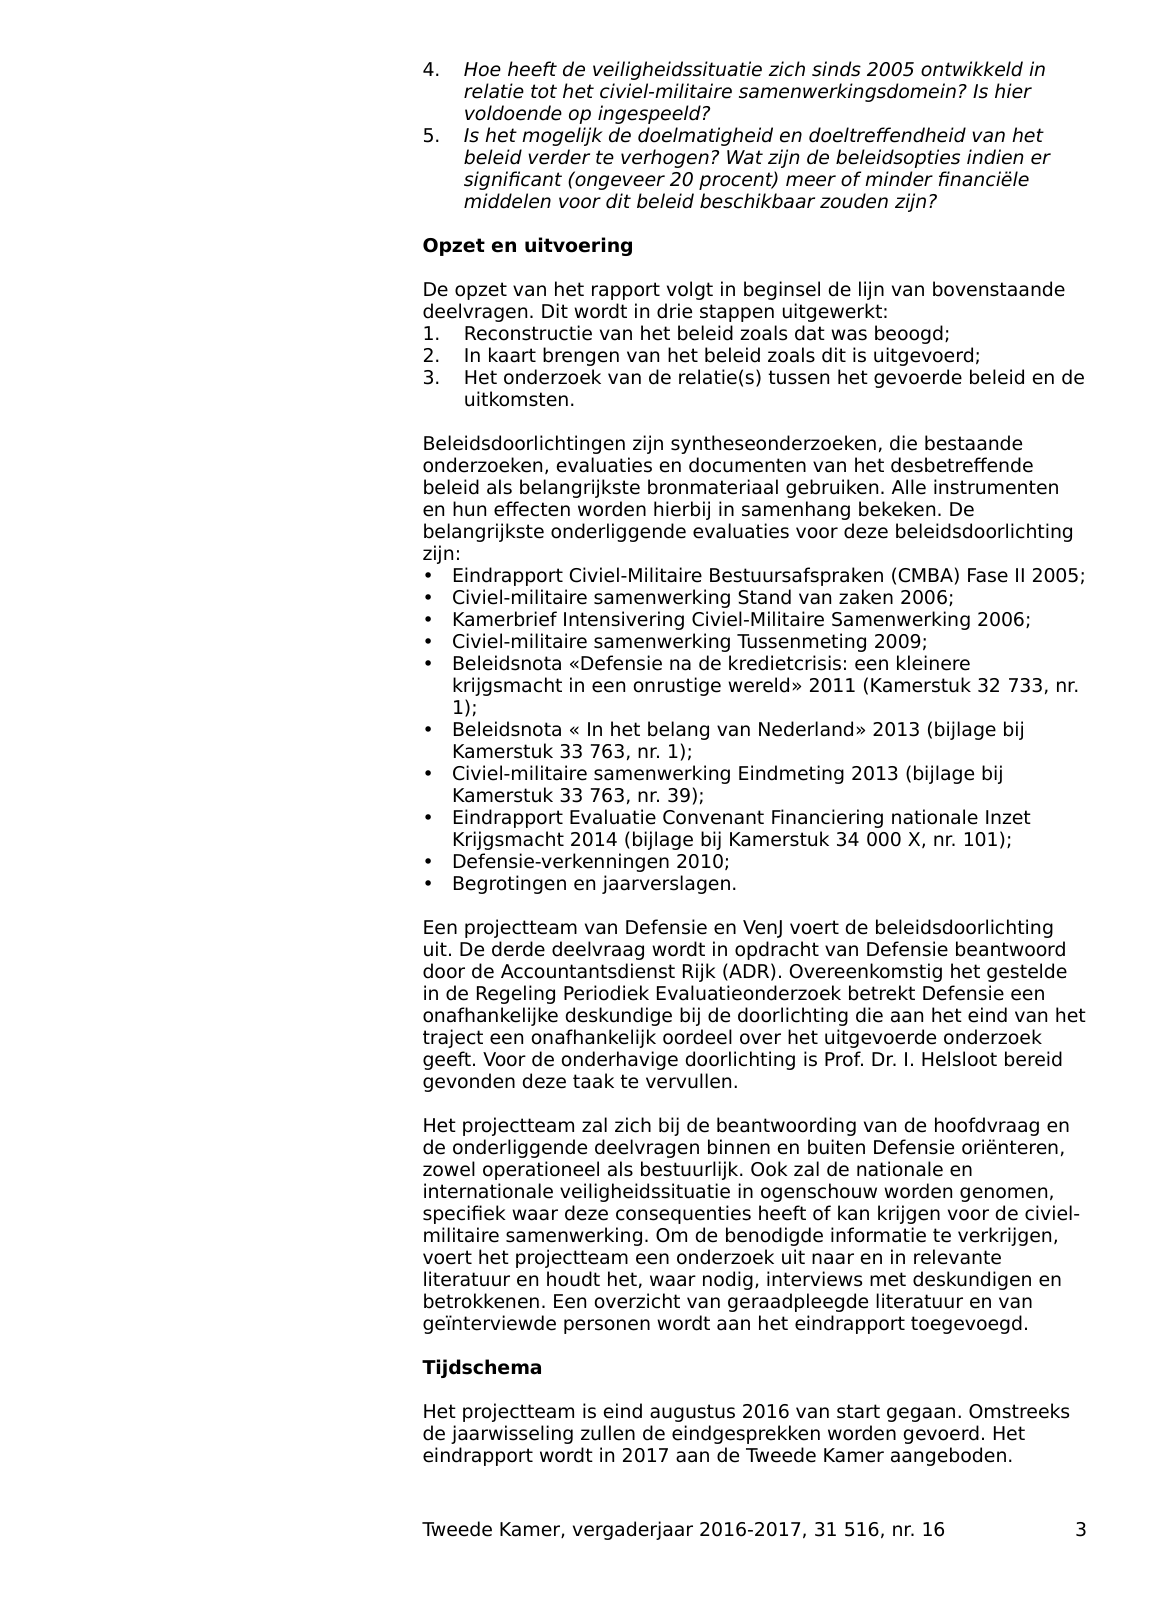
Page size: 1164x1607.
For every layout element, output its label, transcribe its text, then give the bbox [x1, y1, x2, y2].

subtitle Opzet en uitvoering [422, 235, 1087, 257]
text • Civiel-militaire samenwerking Eindmeting 2013 (bijlage bij Kamerstuk 33 763, nr. 39); [422, 763, 1087, 807]
text Het projectteam zal zich bij de beantwoording van de hoofdvraag en de onderliggende deelvragen binnen en buiten Defensie oriënteren, zowel operationeel als bestuurlijk. Ook zal de nationale en internationale veiligheidssituatie in ogenschouw worden genomen, specifiek waar deze consequenties heeft of kan krijgen voor de civiel-militaire samenwerking. Om de benodigde informatie te verkrijgen, voert het projectteam een onderzoek uit naar en in relevante literatuur en houdt het, waar nodig, interviews met deskundigen en betrokkenen. Een overzicht van geraadpleegde literatuur en van geïnterviewde personen wordt aan het eindrapport toegevoegd. [422, 1115, 1087, 1335]
text 5. Is het mogelijk de doelmatigheid en doeltreffendheid van het beleid verder te verhogen? Wat zijn de beleidsopties indien er significant (ongeveer 20 procent) meer of minder financiële middelen voor dit beleid beschikbaar zouden zijn? [422, 125, 1087, 213]
text • Kamerbrief Intensivering Civiel-Militaire Samenwerking 2006; [422, 609, 1087, 631]
text 2. In kaart brengen van het beleid zoals dit is uitgevoerd; [422, 345, 1087, 367]
text Beleidsdoorlichtingen zijn syntheseonderzoeken, die bestaande onderzoeken, evaluaties en documenten van het desbetreffende beleid als belangrijkste bronmateriaal gebruiken. Alle instrumenten en hun effecten worden hierbij in samenhang bekeken. De belangrijkste onderliggende evaluaties voor deze beleidsdoorlichting zijn: [422, 433, 1087, 565]
text • Beleidsnota « In het belang van Nederland» 2013 (bijlage bij Kamerstuk 33 763, nr. 1); [422, 719, 1087, 763]
text 1. Reconstructie van het beleid zoals dat was beoogd; [422, 323, 1087, 345]
text • Eindrapport Evaluatie Convenant Financiering nationale Inzet Krijgsmacht 2014 (bijlage bij Kamerstuk 34 000 X, nr. 101); [422, 807, 1087, 851]
text • Begrotingen en jaarverslagen. [422, 873, 1087, 895]
text Een projectteam van Defensie en VenJ voert de beleidsdoorlichting uit. De derde deelvraag wordt in opdracht van Defensie beantwoord door de Accountantsdienst Rijk (ADR). Overeenkomstig het gestelde in de Regeling Periodiek Evaluatieonderzoek betrekt Defensie een onafhankelijke deskundige bij de doorlichting die aan het eind van het traject een onafhankelijk oordeel over het uitgevoerde onderzoek geeft. Voor de onderhavige doorlichting is Prof. Dr. I. Helsloot bereid gevonden deze taak te vervullen. [422, 917, 1087, 1093]
text 3. Het onderzoek van de relatie(s) tussen het gevoerde beleid en de uitkomsten. [422, 367, 1087, 411]
text • Civiel-militaire samenwerking Tussenmeting 2009; [422, 631, 1087, 653]
subtitle Tijdschema [422, 1357, 1087, 1379]
text De opzet van het rapport volgt in beginsel de lijn van bovenstaande deelvragen. Dit wordt in drie stappen uitgewerkt: [422, 279, 1087, 323]
text • Beleidsnota «Defensie na de kredietcrisis: een kleinere krijgsmacht in een onrustige wereld» 2011 (Kamerstuk 32 733, nr. 1); [422, 653, 1087, 719]
text • Defensie-verkenningen 2010; [422, 851, 1087, 873]
text 4. Hoe heeft de veiligheidssituatie zich sinds 2005 ontwikkeld in relatie tot het civiel-militaire samenwerkingsdomein? Is hier voldoende op ingespeeld? [422, 59, 1087, 125]
text • Civiel-militaire samenwerking Stand van zaken 2006; [422, 587, 1087, 609]
text Het projectteam is eind augustus 2016 van start gegaan. Omstreeks de jaarwisseling zullen de eindgesprekken worden gevoerd. Het eindrapport wordt in 2017 aan de Tweede Kamer aangeboden. [422, 1401, 1087, 1467]
text • Eindrapport Civiel-Militaire Bestuursafspraken (CMBA) Fase II 2005; [422, 565, 1087, 587]
